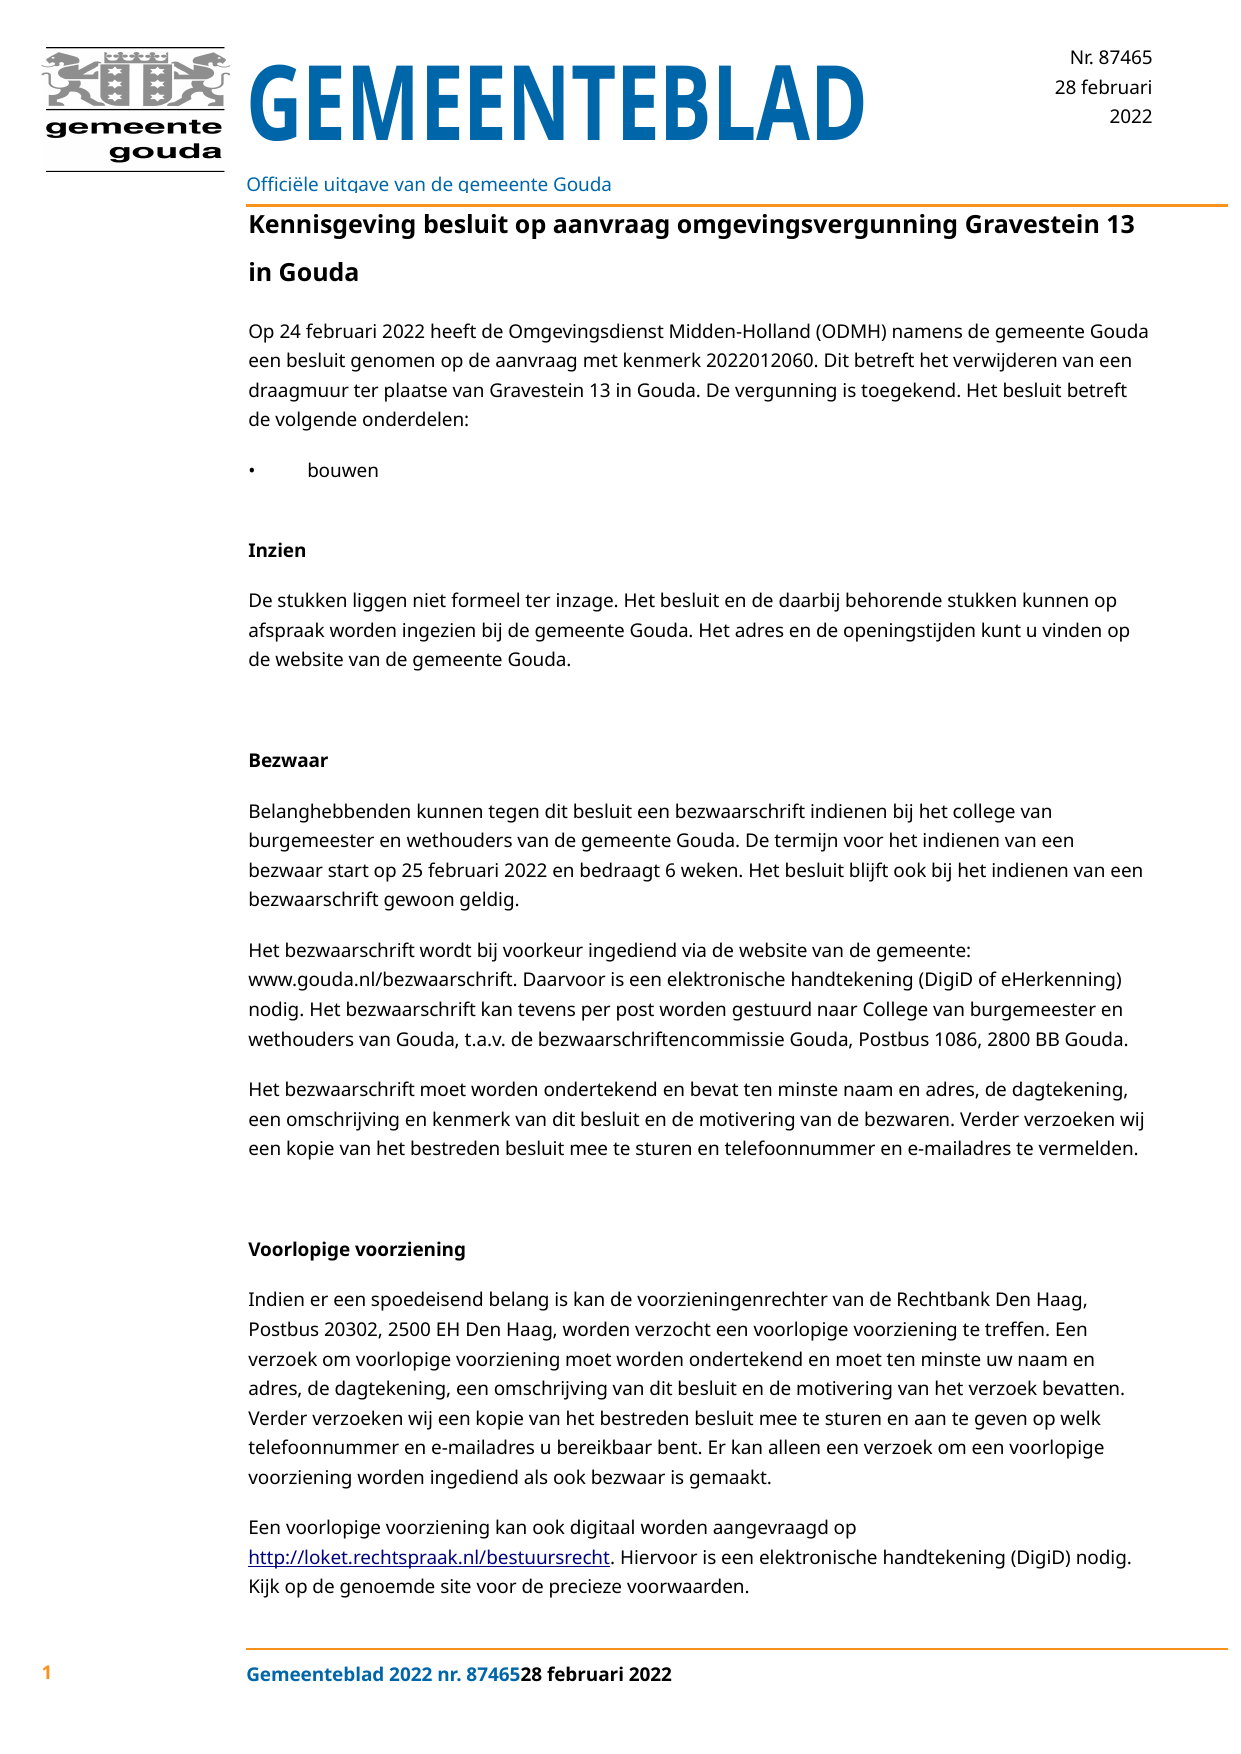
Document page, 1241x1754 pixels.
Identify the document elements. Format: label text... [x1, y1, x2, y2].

text Een voorlopige voorziening kan ook digitaal worden aangevraagd op http://loket.rechtspraak.nl/bestuursrecht. Hiervoor is een elektronische handtekening (DigiD) nodig. Kijk op de genoemde site voor de precieze voorwaarden. [248, 1514, 1152, 1599]
text Voorlopige voorziening [248, 1236, 1152, 1262]
text Inzien [248, 537, 1152, 563]
text De stukken liggen niet formeel ter inzage. Het besluit en de daarbij behorende stukken kunnen op afspraak worden ingezien bij de gemeente Gouda. Het adres en de openingstijden kunt u vinden op de website van de gemeente Gouda. [248, 587, 1152, 672]
text Indien er een spoedeisend belang is kan de voorzieningenrechter van de Rechtbank Den Haag, Postbus 20302, 2500 EH Den Haag, worden verzocht een voorlopige voorziening te treffen. Een verzoek om voorlopige voorziening moet worden ondertekend en moet ten minste uw naam en adres, de dagtekening, een omschrijving van dit besluit en de motivering van het verzoek bevatten. Verder verzoeken wij een kopie van het bestreden besluit mee te sturen en aan te geven op welk telefoonnummer en e-mailadres u bereikbaar bent. Er kan alleen een verzoek om een voorlopige voorziening worden ingediend als ook bezwaar is gemaakt. [248, 1287, 1152, 1490]
list bouwen [248, 457, 1152, 483]
text Op 24 februari 2022 heeft de Omgevingsdienst Midden-Holland (ODMH) namens de gemeente Gouda een besluit genomen op de aanvraag met kenmerk 2022012060. Dit betreft het verwijderen van een draagmuur ter plaatse van Gravestein 13 in Gouda. De vergunning is toegekend. Het besluit betreft de volgende onderdelen: [248, 318, 1152, 432]
text Kennisgeving besluit op aanvraag omgevingsvergunning Gravestein 13 in Gouda [248, 207, 1152, 288]
text Het bezwaarschrift moet worden ondertekend en bevat ten minste naam en adres, de dagtekening, een omschrijving en kenmerk van dit besluit en de motivering van de bezwaren. Verder verzoeken wij een kopie van het bestreden besluit mee te sturen en telefoonnummer en e-mailadres te vermelden. [248, 1076, 1152, 1161]
picture [41, 47, 231, 172]
text Bezwaar [248, 747, 1152, 773]
text Belanghebbenden kunnen tegen dit besluit een bezwaarschrift indienen bij het college van burgemeester en wethouders van de gemeente Gouda. De termijn voor het indienen van een bezwaar start op 25 februari 2022 en bedraagt 6 weken. Het besluit blijft ook bij het indienen van een bezwaarschrift gewoon geldig. [248, 798, 1152, 912]
text Het bezwaarschrift wordt bij voorkeur ingediend via de website van de gemeente: www.gouda.nl/bezwaarschrift. Daarvoor is een elektronische handtekening (DigiD of eHerkenning) nodig. Het bezwaarschrift kan tevens per post worden gestuurd naar College van burgemeester en wethouders van Gouda, t.a.v. de bezwaarschriftencommissie Gouda, Postbus 1086, 2800 BB Gouda. [248, 937, 1152, 1052]
